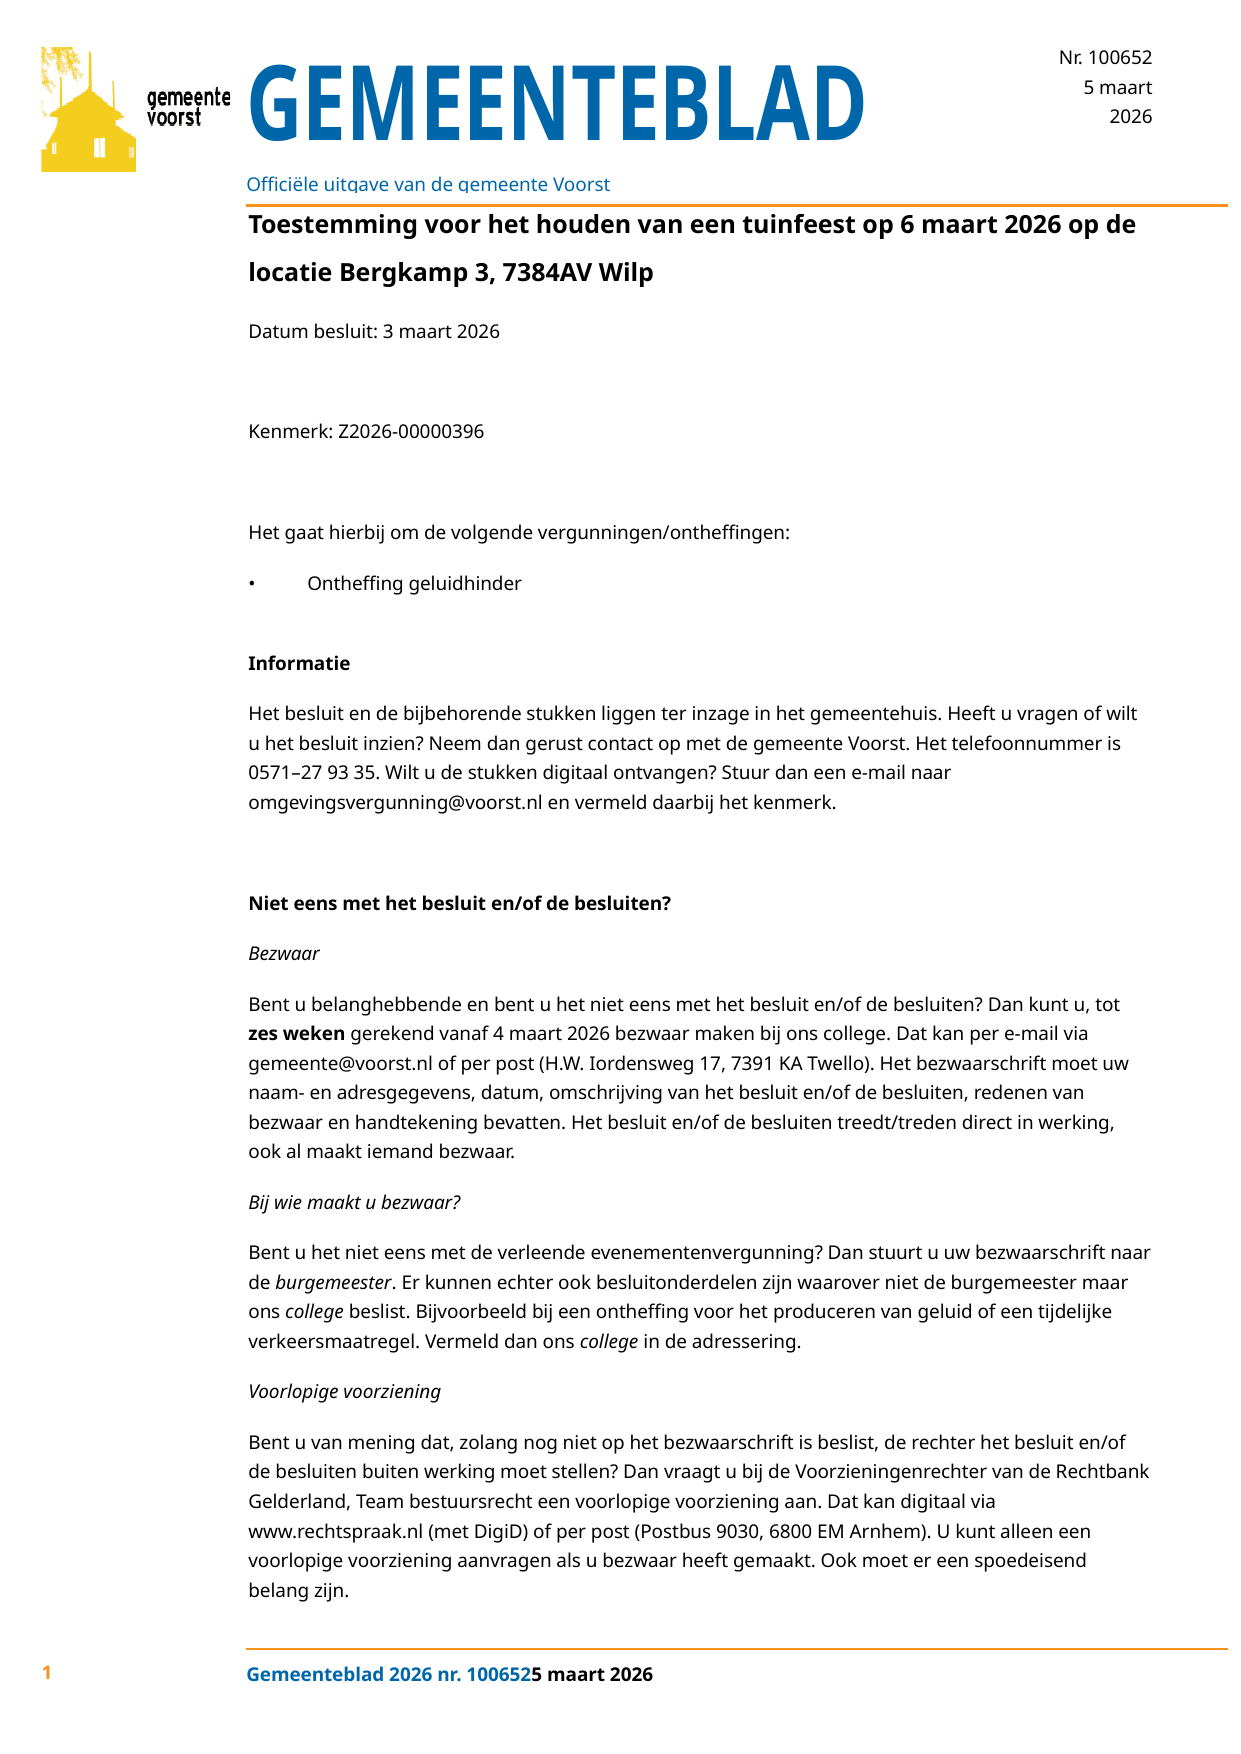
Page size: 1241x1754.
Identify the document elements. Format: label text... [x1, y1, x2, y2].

text Bezwaar [248, 940, 1152, 966]
text Bent u van mening dat, zolang nog niet op het bezwaarschrift is beslist, de rechter het besluit en/of de besluiten buiten werking moet stellen? Dan vraagt u bij de Voorzieningenrechter van de Rechtbank Gelderland, Team bestuursrecht een voorlopige voorziening aan. Dat kan digitaal via www.rechtspraak.nl (met DigiD) of per post (Postbus 9030, 6800 EM Arnhem). U kunt alleen een voorlopige voorziening aanvragen als u bezwaar heeft gemaakt. Ook moet er een spoedeisend belang zijn. [248, 1429, 1152, 1603]
text Kenmerk: Z2026-00000396 [248, 419, 1152, 444]
text Informatie [248, 650, 1152, 676]
text Toestemming voor het houden van een tuinfeest op 6 maart 2026 op de locatie Bergkamp 3, 7384AV Wilp [248, 207, 1152, 288]
text Het gaat hierbij om de volgende vergunningen/ontheffingen: [248, 519, 1152, 545]
text Bent u het niet eens met de verleende evenementenvergunning? Dan stuurt u uw bezwaarschrift naar de burgemeester. Er kunnen echter ook besluitonderdelen zijn waarover niet de burgemeester maar ons college beslist. Bijvoorbeeld bij een ontheffing voor het produceren van geluid of een tijdelijke verkeersmaatregel. Vermeld dan ons college in de adressering. [248, 1239, 1152, 1354]
text Bij wie maakt u bezwaar? [248, 1189, 1152, 1215]
text Niet eens met het besluit en/of de besluiten? [248, 890, 1152, 916]
picture [41, 47, 231, 172]
text Bent u belanghebbende en bent u het niet eens met het besluit en/of de besluiten? Dan kunt u, tot zes weken gerekend vanaf 4 maart 2026 bezwaar maken bij ons college. Dat kan per e-mail via gemeente@voorst.nl of per post (H.W. Iordensweg 17, 7391 KA Twello). Het bezwaarschrift moet uw naam- en adresgegevens, datum, omschrijving van het besluit en/of de besluiten, redenen van bezwaar en handtekening bevatten. Het besluit en/of de besluiten treedt/treden direct in werking, ook al maakt iemand bezwaar. [248, 991, 1152, 1164]
list Ontheffing geluidhinder [248, 570, 1152, 596]
text Datum besluit: 3 maart 2026 [248, 318, 1152, 344]
text Het besluit en de bijbehorende stukken liggen ter inzage in het gemeentehuis. Heeft u vragen of wilt u het besluit inzien? Neem dan gerust contact op met de gemeente Voorst. Het telefoonnummer is 0571–27 93 35. Wilt u de stukken digitaal ontvangen? Stuur dan een e-mail naar omgevingsvergunning@voorst.nl en vermeld daarbij het kenmerk. [248, 700, 1152, 815]
text Voorlopige voorziening [248, 1379, 1152, 1404]
